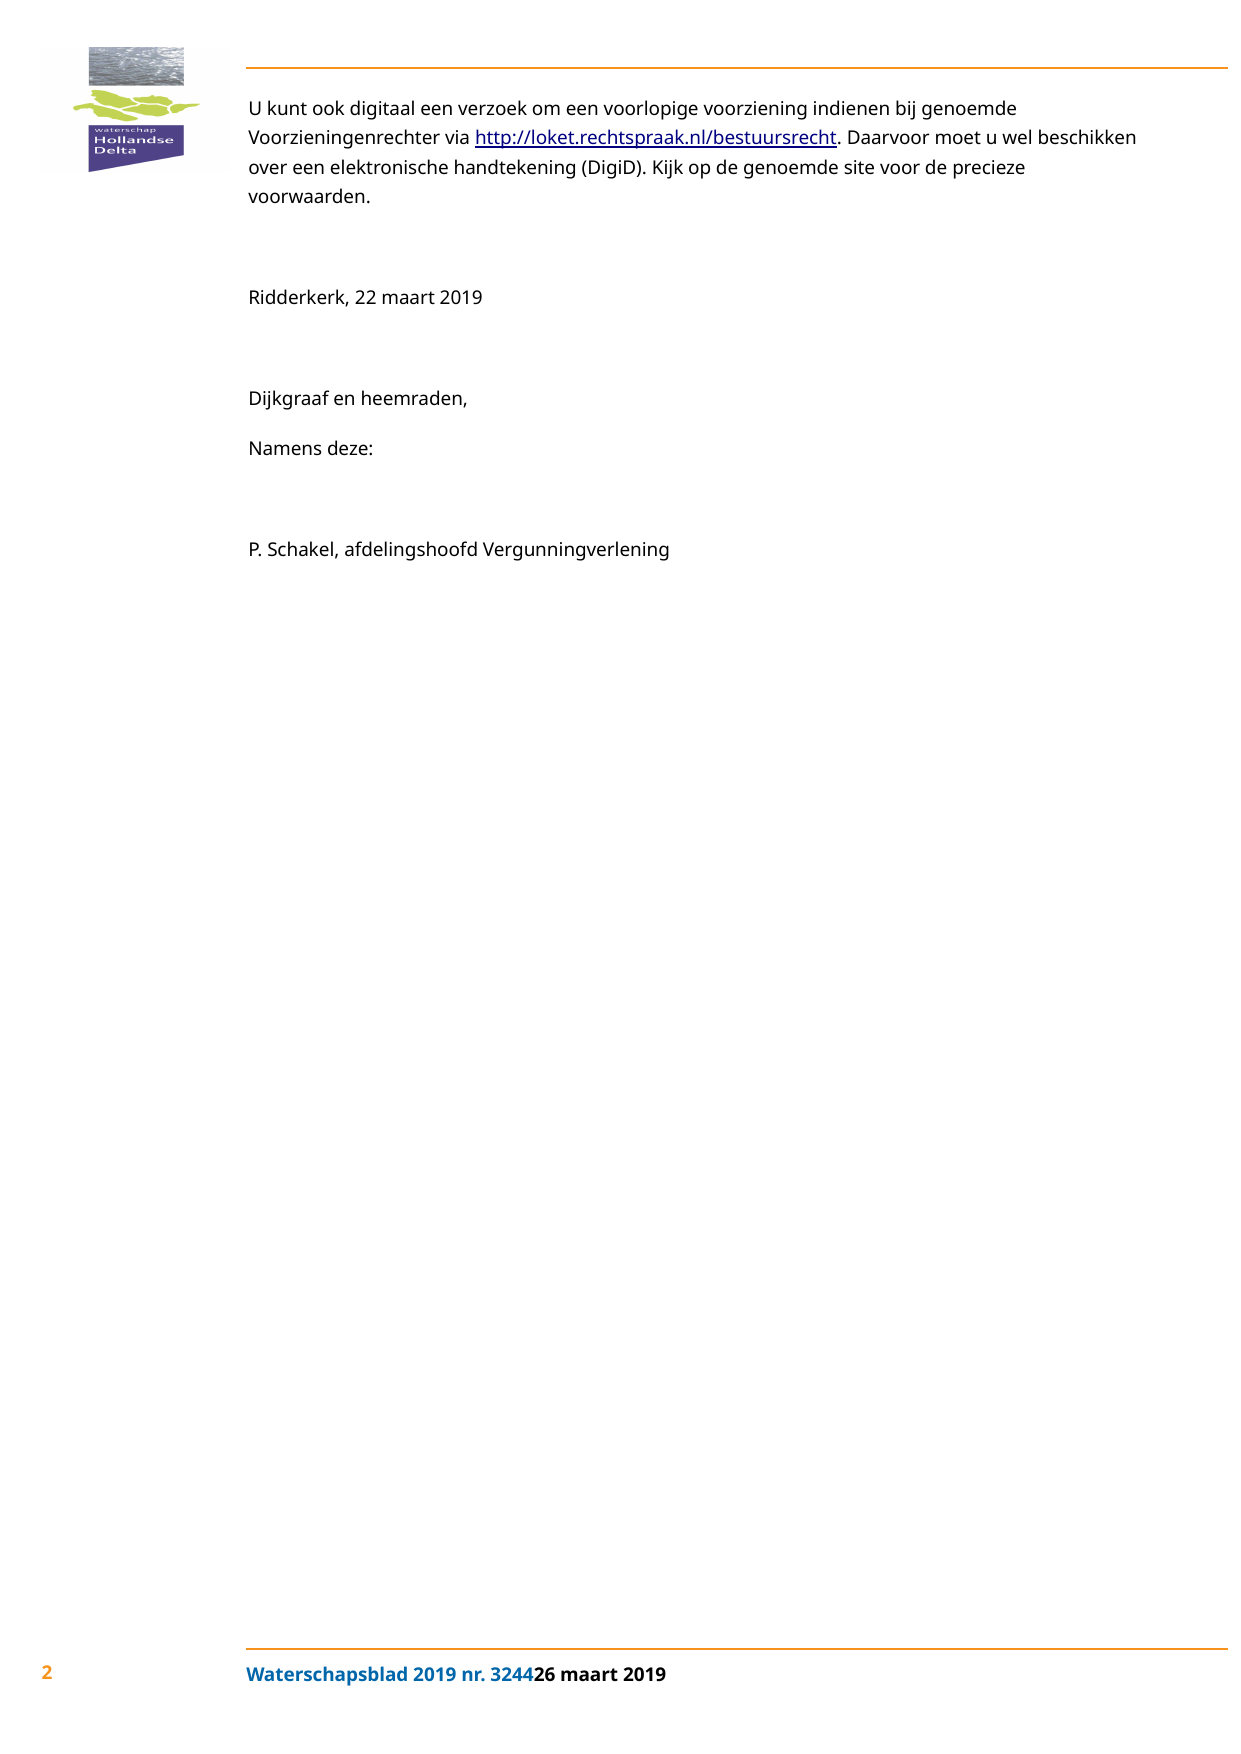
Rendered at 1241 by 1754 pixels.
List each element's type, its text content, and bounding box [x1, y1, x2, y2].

text Namens deze: [248, 436, 1152, 461]
text P. Schakel, afdelingshoofd Vergunningverlening [248, 536, 1152, 562]
picture [41, 47, 231, 172]
text Dijkgraaf en heemraden, [248, 385, 1152, 411]
text U kunt ook digitaal een verzoek om een voorlopige voorziening indienen bij genoemde Voorzieningenrechter via http://loket.rechtspraak.nl/bestuursrecht. Daarvoor moet u wel beschikken over een elektronische handtekening (DigiD). Kijk op de genoemde site voor de precieze voorwaarden. [248, 95, 1152, 209]
text Ridderkerk, 22 maart 2019 [248, 284, 1152, 310]
